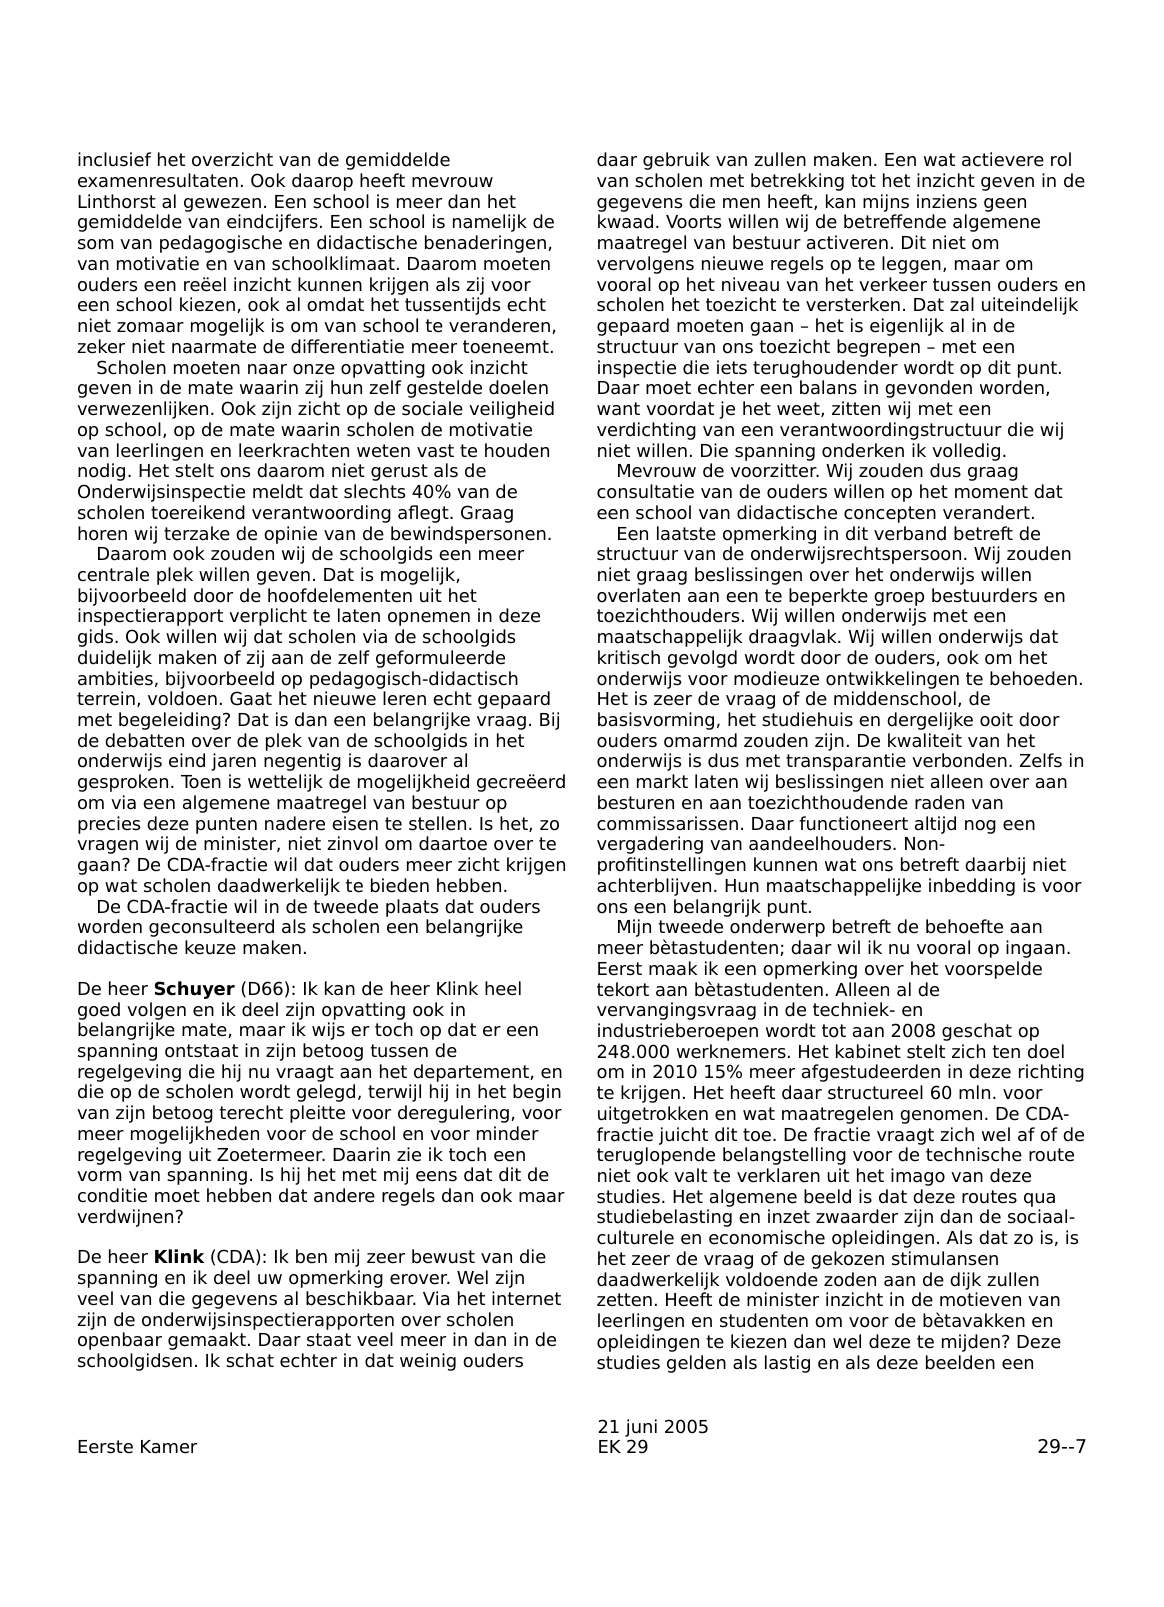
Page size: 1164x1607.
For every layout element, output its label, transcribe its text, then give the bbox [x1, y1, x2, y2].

text inclusief het overzicht van de gemiddelde examenresultaten. Ook daarop heeft mevrouw Linthorst al gewezen. Een school is meer dan het gemiddelde van eindcijfers. Een school is namelijk de som van pedagogische en didactische benaderingen, van motivatie en van schoolklimaat. Daarom moeten ouders een reëel inzicht kunnen krijgen als zij voor een school kiezen, ook al omdat het tussentijds echt niet zomaar mogelijk is om van school te veranderen, zeker niet naarmate de differentiatie meer toeneemt. [77, 150, 567, 357]
text Mevrouw de voorzitter. Wij zouden dus graag consultatie van de ouders willen op het moment dat een school van didactische concepten verandert. [596, 461, 1087, 523]
text Een laatste opmerking in dit verband betreft de structuur van de onderwijsrechtspersoon. Wij zouden niet graag beslissingen over het onderwijs willen overlaten aan een te beperkte groep bestuurders en toezichthouders. Wij willen onderwijs met een maatschappelijk draagvlak. Wij willen onderwijs dat kritisch gevolgd wordt door de ouders, ook om het onderwijs voor modieuze ontwikkelingen te behoeden. Het is zeer de vraag of de middenschool, de basisvorming, het studiehuis en dergelijke ooit door ouders omarmd zouden zijn. De kwaliteit van het onderwijs is dus met transparantie verbonden. Zelfs in een markt laten wij beslissingen niet alleen over aan besturen en aan toezichthoudende raden van commissarissen. Daar functioneert altijd nog een vergadering van aandeelhouders. Non-profitinstellingen kunnen wat ons betreft daarbij niet achterblijven. Hun maatschappelijke inbedding is voor ons een belangrijk punt. [596, 523, 1087, 917]
text De heer Klink (CDA): Ik ben mij zeer bewust van die spanning en ik deel uw opmerking erover. Wel zijn veel van die gegevens al beschikbaar. Via het internet zijn de onderwijsinspectierapporten over scholen openbaar gemaakt. Daar staat veel meer in dan in de schoolgidsen. Ik schat echter in dat weinig ouders [77, 1247, 567, 1372]
text De CDA-fractie wil in de tweede plaats dat ouders worden geconsulteerd als scholen een belangrijke didactische keuze maken. [77, 896, 567, 959]
text De heer Schuyer (D66): Ik kan de heer Klink heel goed volgen en ik deel zijn opvatting ook in belangrijke mate, maar ik wijs er toch op dat er een spanning ontstaat in zijn betoog tussen de regelgeving die hij nu vraagt aan het departement, en die op de scholen wordt gelegd, terwijl hij in het begin van zijn betoog terecht pleitte voor deregulering, voor meer mogelijkheden voor de school en voor minder regelgeving uit Zoetermeer. Daarin zie ik toch een vorm van spanning. Is hij het met mij eens dat dit de conditie moet hebben dat andere regels dan ook maar verdwijnen? [77, 979, 567, 1227]
text Mijn tweede onderwerp betreft de behoefte aan meer bètastudenten; daar wil ik nu vooral op ingaan. Eerst maak ik een opmerking over het voorspelde tekort aan bètastudenten. Alleen al de vervangingsvraag in de techniek- en industrieberoepen wordt tot aan 2008 geschat op 248.000 werknemers. Het kabinet stelt zich ten doel om in 2010 15% meer afgestudeerden in deze richting te krijgen. Het heeft daar structureel 60 mln. voor uitgetrokken en wat maatregelen genomen. De CDA-fractie juicht dit toe. De fractie vraagt zich wel af of de teruglopende belangstelling voor de technische route niet ook valt te verklaren uit het imago van deze studies. Het algemene beeld is dat deze routes qua studiebelasting en inzet zwaarder zijn dan de sociaal-culturele en economische opleidingen. Als dat zo is, is het zeer de vraag of de gekozen stimulansen daadwerkelijk voldoende zoden aan de dijk zullen zetten. Heeft de minister inzicht in de motieven van leerlingen en studenten om voor de bètavakken en opleidingen te kiezen dan wel deze te mijden? Deze studies gelden als lastig en als deze beelden een [596, 917, 1087, 1373]
text daar gebruik van zullen maken. Een wat actievere rol van scholen met betrekking tot het inzicht geven in de gegevens die men heeft, kan mijns inziens geen kwaad. Voorts willen wij de betreffende algemene maatregel van bestuur activeren. Dit niet om vervolgens nieuwe regels op te leggen, maar om vooral op het niveau van het verkeer tussen ouders en scholen het toezicht te versterken. Dat zal uiteindelijk gepaard moeten gaan – het is eigenlijk al in de structuur van ons toezicht begrepen – met een inspectie die iets terughoudender wordt op dit punt. Daar moet echter een balans in gevonden worden, want voordat je het weet, zitten wij met een verdichting van een verantwoordingstructuur die wij niet willen. Die spanning onderken ik volledig. [596, 150, 1087, 461]
text Daarom ook zouden wij de schoolgids een meer centrale plek willen geven. Dat is mogelijk, bijvoorbeeld door de hoofdelementen uit het inspectierapport verplicht te laten opnemen in deze gids. Ook willen wij dat scholen via de schoolgids duidelijk maken of zij aan de zelf geformuleerde ambities, bijvoorbeeld op pedagogisch-didactisch terrein, voldoen. Gaat het nieuwe leren echt gepaard met begeleiding? Dat is dan een belangrijke vraag. Bij de debatten over de plek van de schoolgids in het onderwijs eind jaren negentig is daarover al gesproken. Toen is wettelijk de mogelijkheid gecreëerd om via een algemene maatregel van bestuur op precies deze punten nadere eisen te stellen. Is het, zo vragen wij de minister, niet zinvol om daartoe over te gaan? De CDA-fractie wil dat ouders meer zicht krijgen op wat scholen daadwerkelijk te bieden hebben. [77, 544, 567, 896]
text Scholen moeten naar onze opvatting ook inzicht geven in de mate waarin zij hun zelf gestelde doelen verwezenlijken. Ook zijn zicht op de sociale veiligheid op school, op de mate waarin scholen de motivatie van leerlingen en leerkrachten weten vast te houden nodig. Het stelt ons daarom niet gerust als de Onderwijsinspectie meldt dat slechts 40% van de scholen toereikend verantwoording aflegt. Graag horen wij terzake de opinie van de bewindspersonen. [77, 357, 567, 544]
